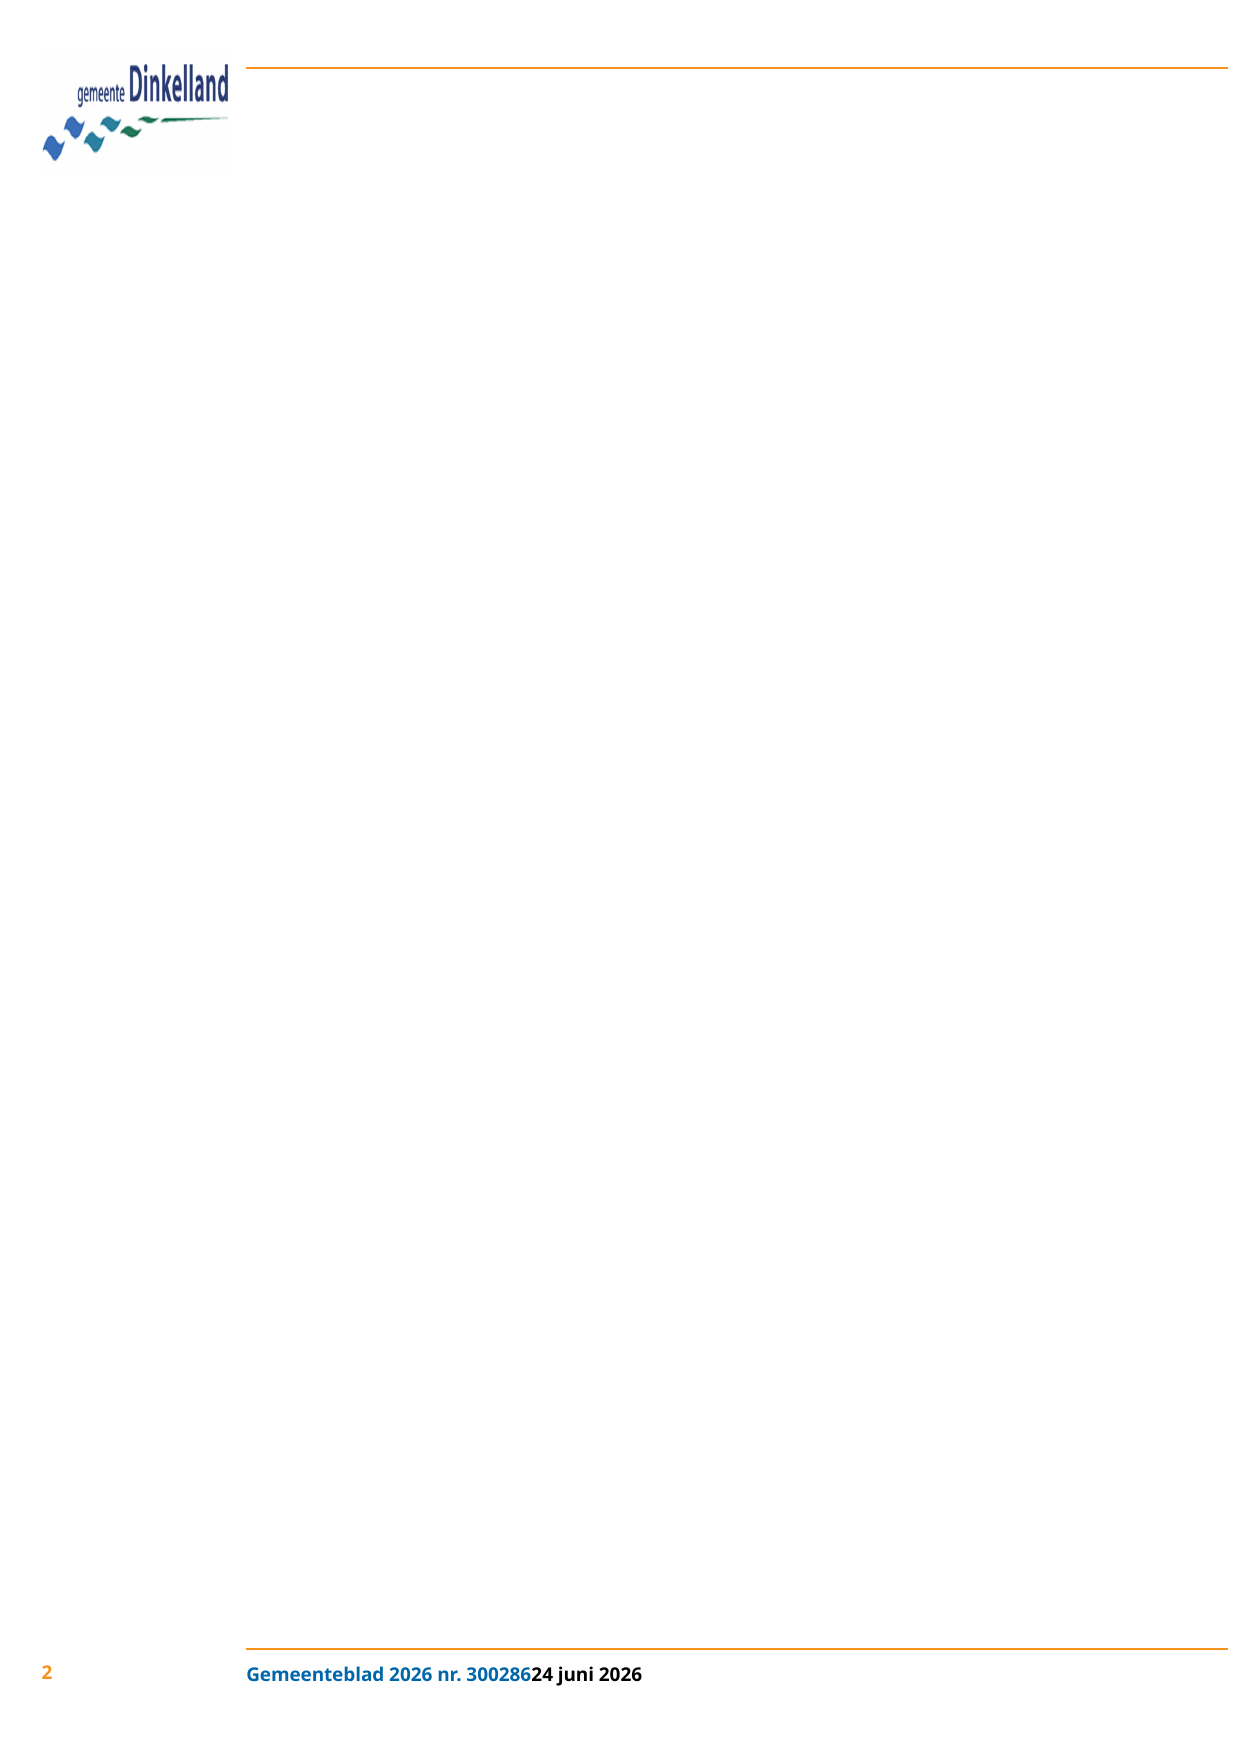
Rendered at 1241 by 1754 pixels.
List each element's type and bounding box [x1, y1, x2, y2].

picture [41, 47, 231, 172]
